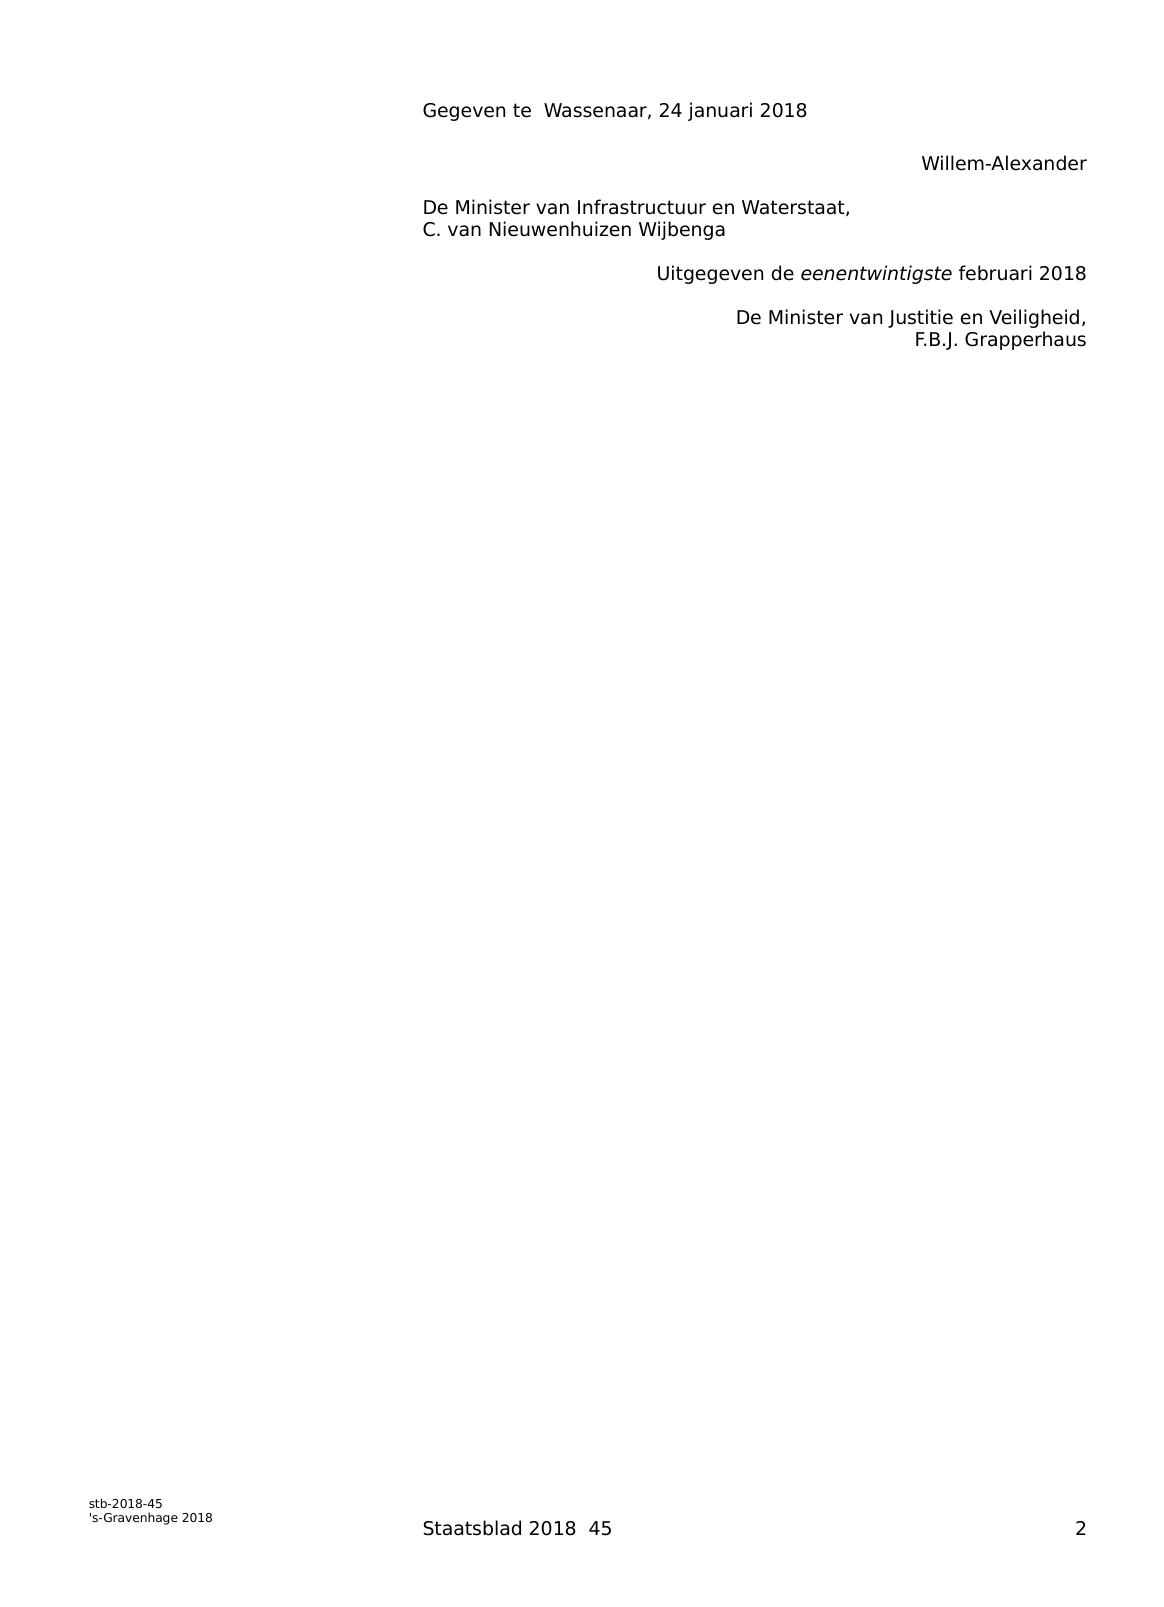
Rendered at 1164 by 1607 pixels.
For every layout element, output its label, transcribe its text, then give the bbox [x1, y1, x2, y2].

text De Minister van Justitie en Veiligheid, F.B.J. Grapperhaus [422, 307, 1087, 351]
text 's-Gravenhage 2018 [88, 1511, 323, 1525]
text stb-2018-45 [88, 1497, 323, 1511]
text Gegeven te Wassenaar, 24 januari 2018 [422, 100, 1087, 122]
text De Minister van Infrastructuur en Waterstaat, C. van Nieuwenhuizen Wijbenga [422, 197, 1087, 241]
text Willem-Alexander [422, 152, 1087, 174]
text Uitgegeven de eenentwintigste februari 2018 [422, 263, 1087, 285]
